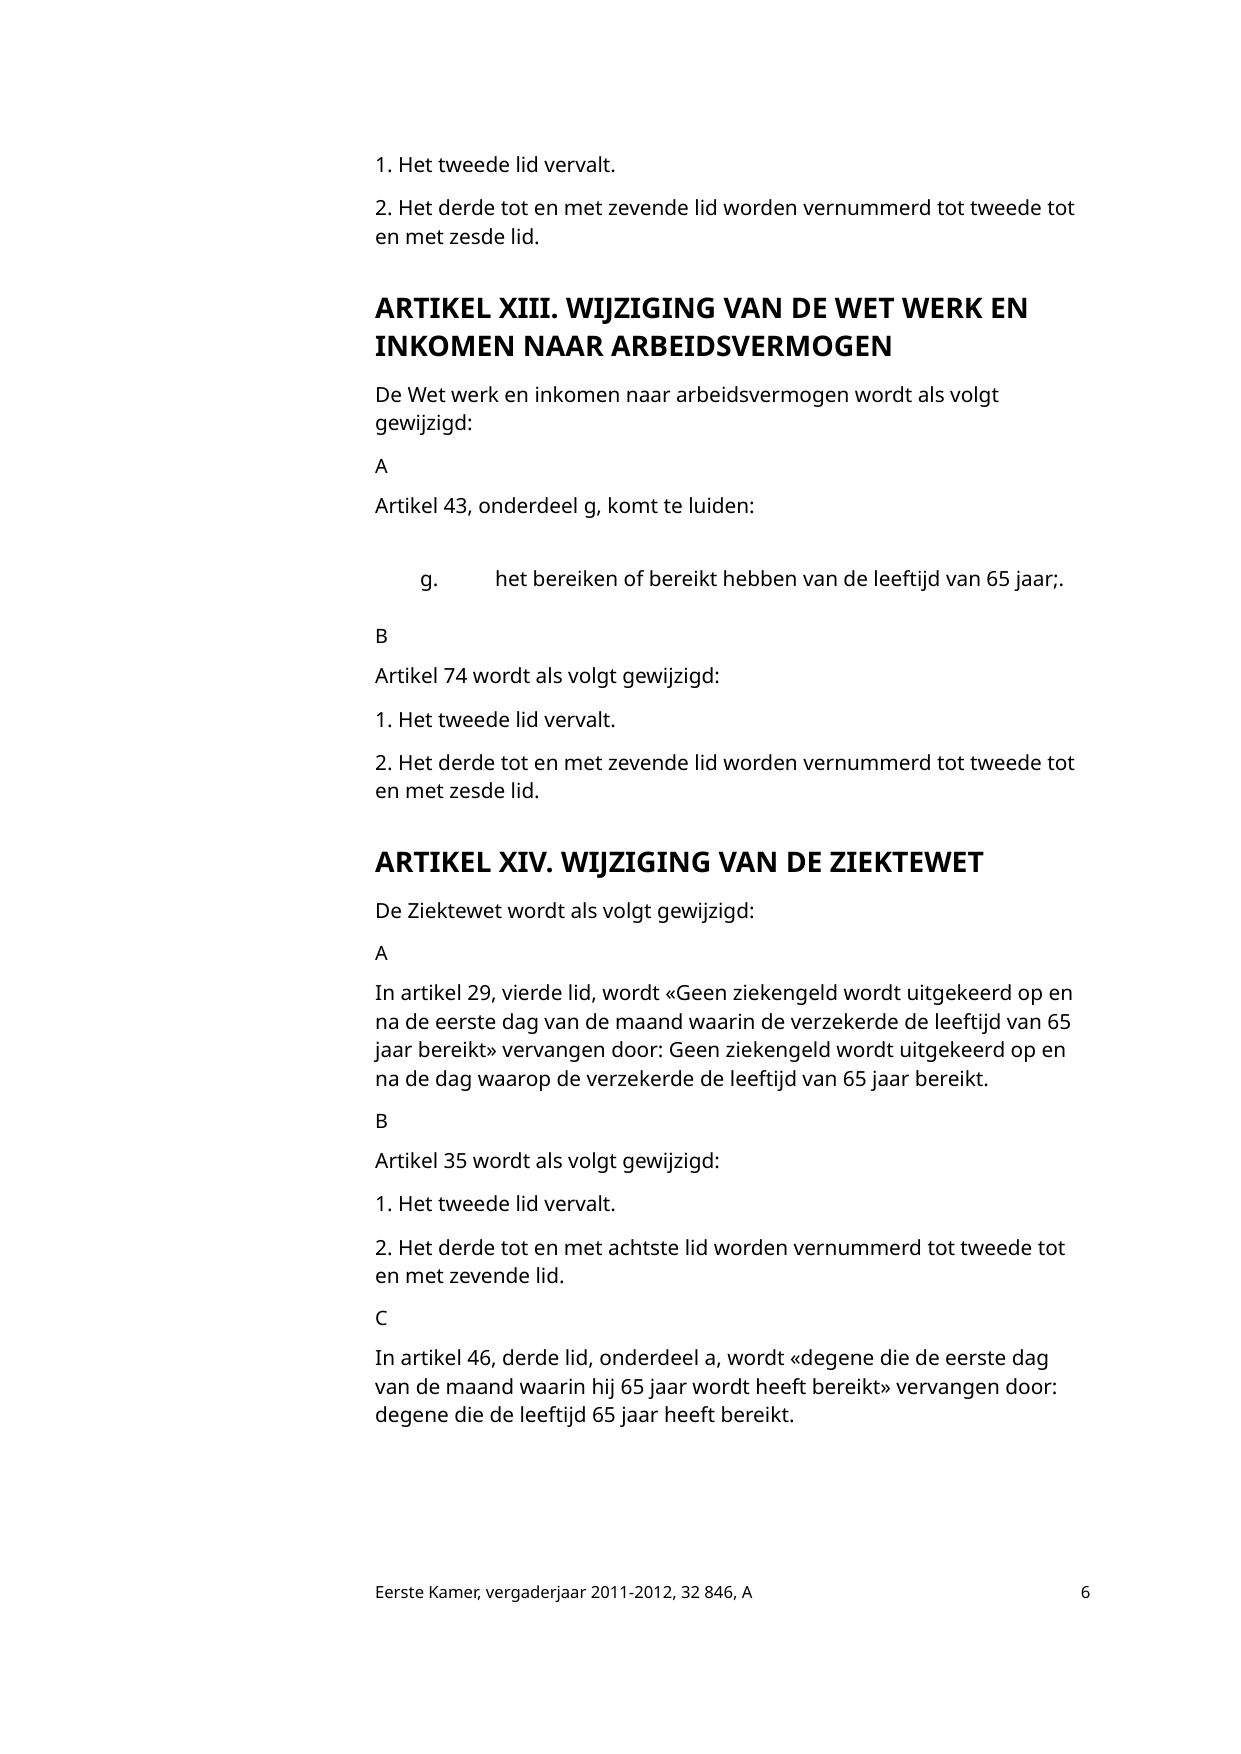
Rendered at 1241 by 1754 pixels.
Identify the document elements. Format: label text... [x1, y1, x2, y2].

text De Wet werk en inkomen naar arbeidsvermogen wordt als volgt gewijzigd: [375, 380, 1090, 437]
text De Ziektewet wordt als volgt gewijzigd: [375, 896, 1090, 925]
list het bereiken of bereikt hebben van de leeftijd van 65 jaar;. [420, 564, 1090, 593]
subtitle ARTIKEL XIII. WIJZIGING VAN DE WET WERK EN INKOMEN NAAR ARBEIDSVERMOGEN [375, 288, 1090, 365]
text C [375, 1305, 1090, 1332]
text A [375, 940, 1090, 967]
text Artikel 74 wordt als volgt gewijzigd: [375, 661, 1090, 690]
subtitle ARTIKEL XIV. WIJZIGING VAN DE ZIEKTEWET [375, 843, 1090, 881]
text 1. Het tweede lid vervalt. [375, 150, 1090, 178]
text In artikel 46, derde lid, onderdeel a, wordt «degene die de eerste dag van de maand waarin hij 65 jaar wordt heeft bereikt» vervangen door: degene die de leeftijd 65 jaar heeft bereikt. [375, 1343, 1090, 1429]
text 1. Het tweede lid vervalt. [375, 705, 1090, 733]
text A [375, 452, 1090, 479]
text Artikel 43, onderdeel g, komt te luiden: [375, 491, 1090, 519]
text Artikel 35 wordt als volgt gewijzigd: [375, 1146, 1090, 1174]
text 1. Het tweede lid vervalt. [375, 1189, 1090, 1218]
text 2. Het derde tot en met zevende lid worden vernummerd tot tweede tot en met zesde lid. [375, 193, 1090, 250]
text B [375, 1107, 1090, 1134]
text 2. Het derde tot en met zevende lid worden vernummerd tot tweede tot en met zesde lid. [375, 748, 1090, 805]
text 2. Het derde tot en met achtste lid worden vernummerd tot tweede tot en met zevende lid. [375, 1233, 1090, 1290]
text B [375, 623, 1090, 649]
text In artikel 29, vierde lid, wordt «Geen ziekengeld wordt uitgekeerd op en na de eerste dag van de maand waarin de verzekerde de leeftijd van 65 jaar bereikt» vervangen door: Geen ziekengeld wordt uitgekeerd op en na de dag waarop de verzekerde de leeftijd van 65 jaar bereikt. [375, 978, 1090, 1092]
